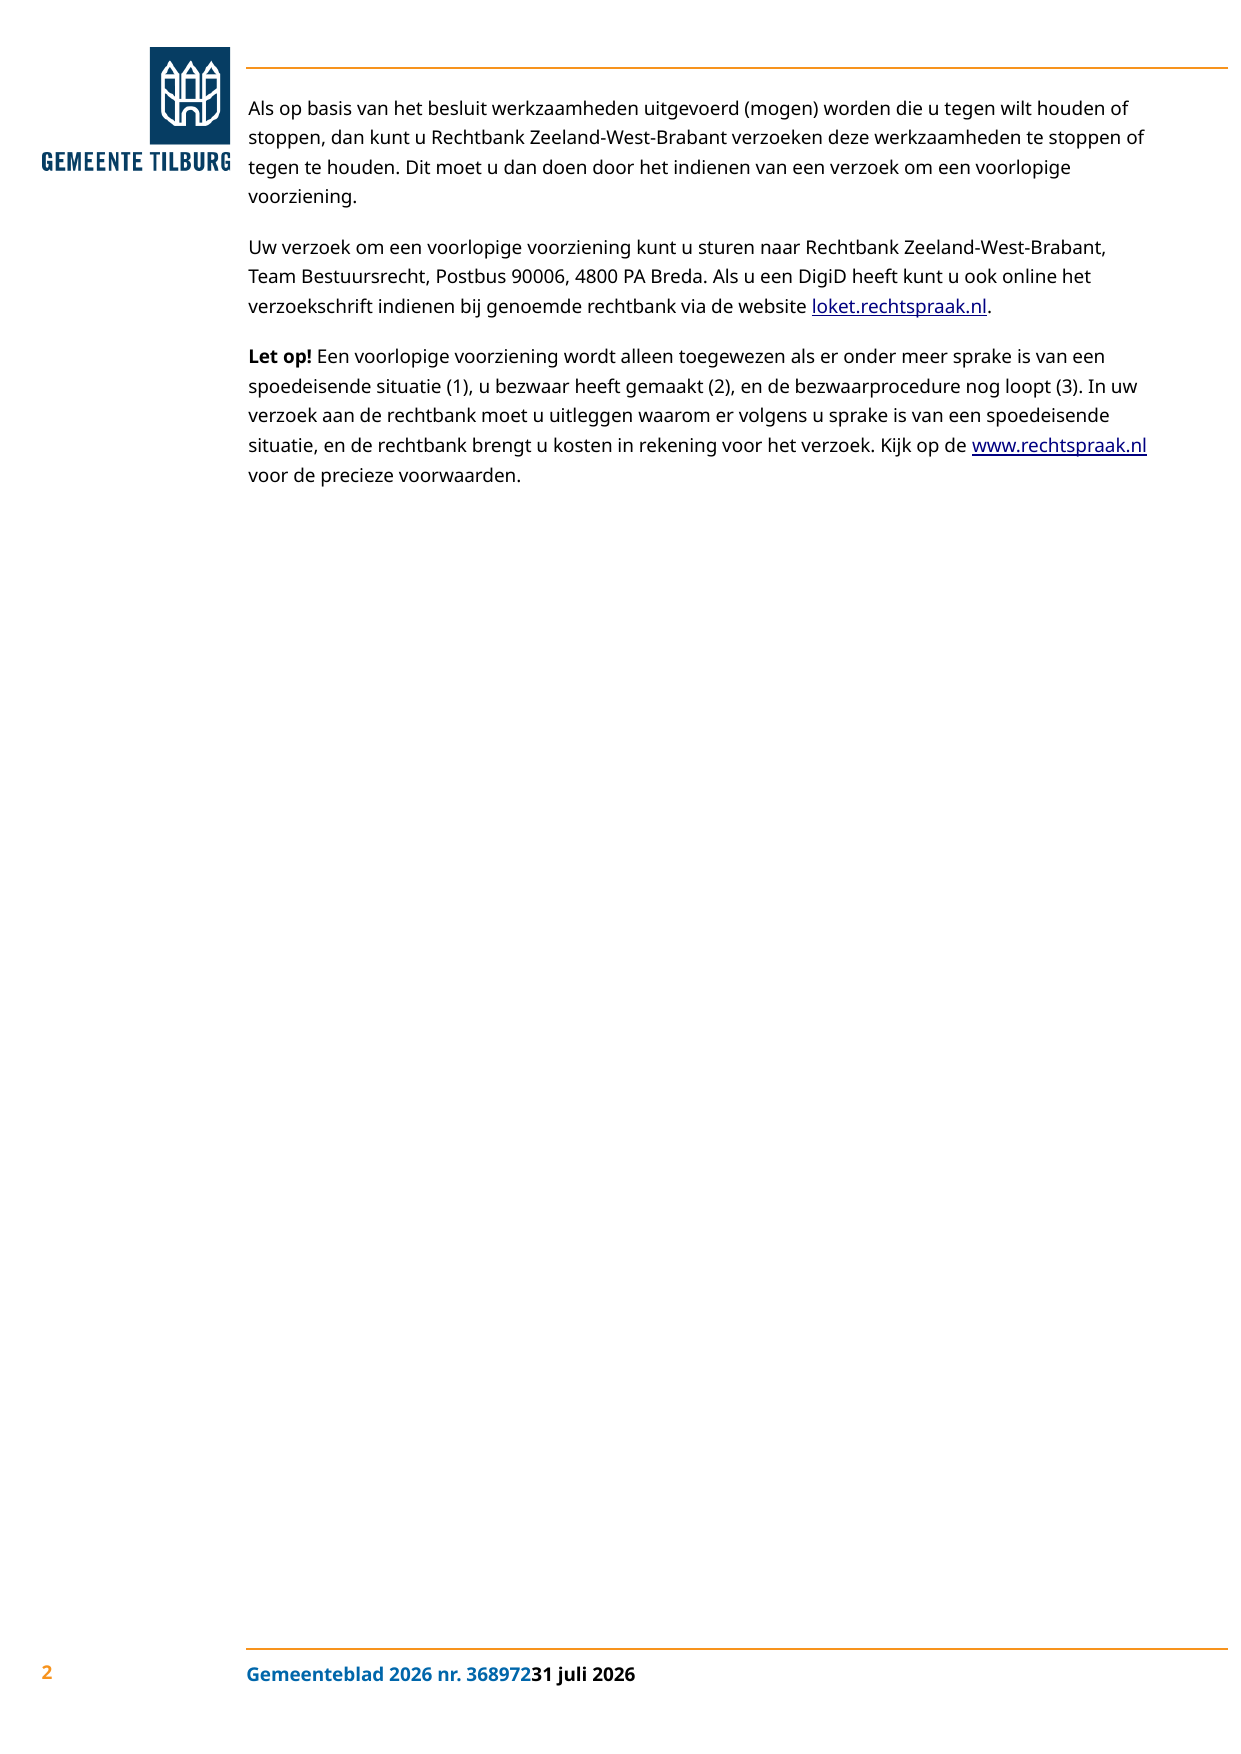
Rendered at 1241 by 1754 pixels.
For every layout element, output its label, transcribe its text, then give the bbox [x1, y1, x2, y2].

text Let op! Een voorlopige voorziening wordt alleen toegewezen als er onder meer sprake is van een spoedeisende situatie (1), u bezwaar heeft gemaakt (2), en de bezwaarprocedure nog loopt (3). In uw verzoek aan de rechtbank moet u uitleggen waarom er volgens u sprake is van een spoedeisende situatie, en de rechtbank brengt u kosten in rekening voor het verzoek. Kijk op de www.rechtspraak.nl voor de precieze voorwaarden. [248, 343, 1152, 488]
text Als op basis van het besluit werkzaamheden uitgevoerd (mogen) worden die u tegen wilt houden of stoppen, dan kunt u Rechtbank Zeeland-West-Brabant verzoeken deze werkzaamheden te stoppen of tegen te houden. Dit moet u dan doen door het indienen van een verzoek om een voorlopige voorziening. [248, 95, 1152, 209]
picture [41, 47, 231, 172]
text Uw verzoek om een voorlopige voorziening kunt u sturen naar Rechtbank Zeeland-West-Brabant, Team Bestuursrecht, Postbus 90006, 4800 PA Breda. Als u een DigiD heeft kunt u ook online het verzoekschrift indienen bij genoemde rechtbank via de website loket.rechtspraak.nl. [248, 234, 1152, 319]
